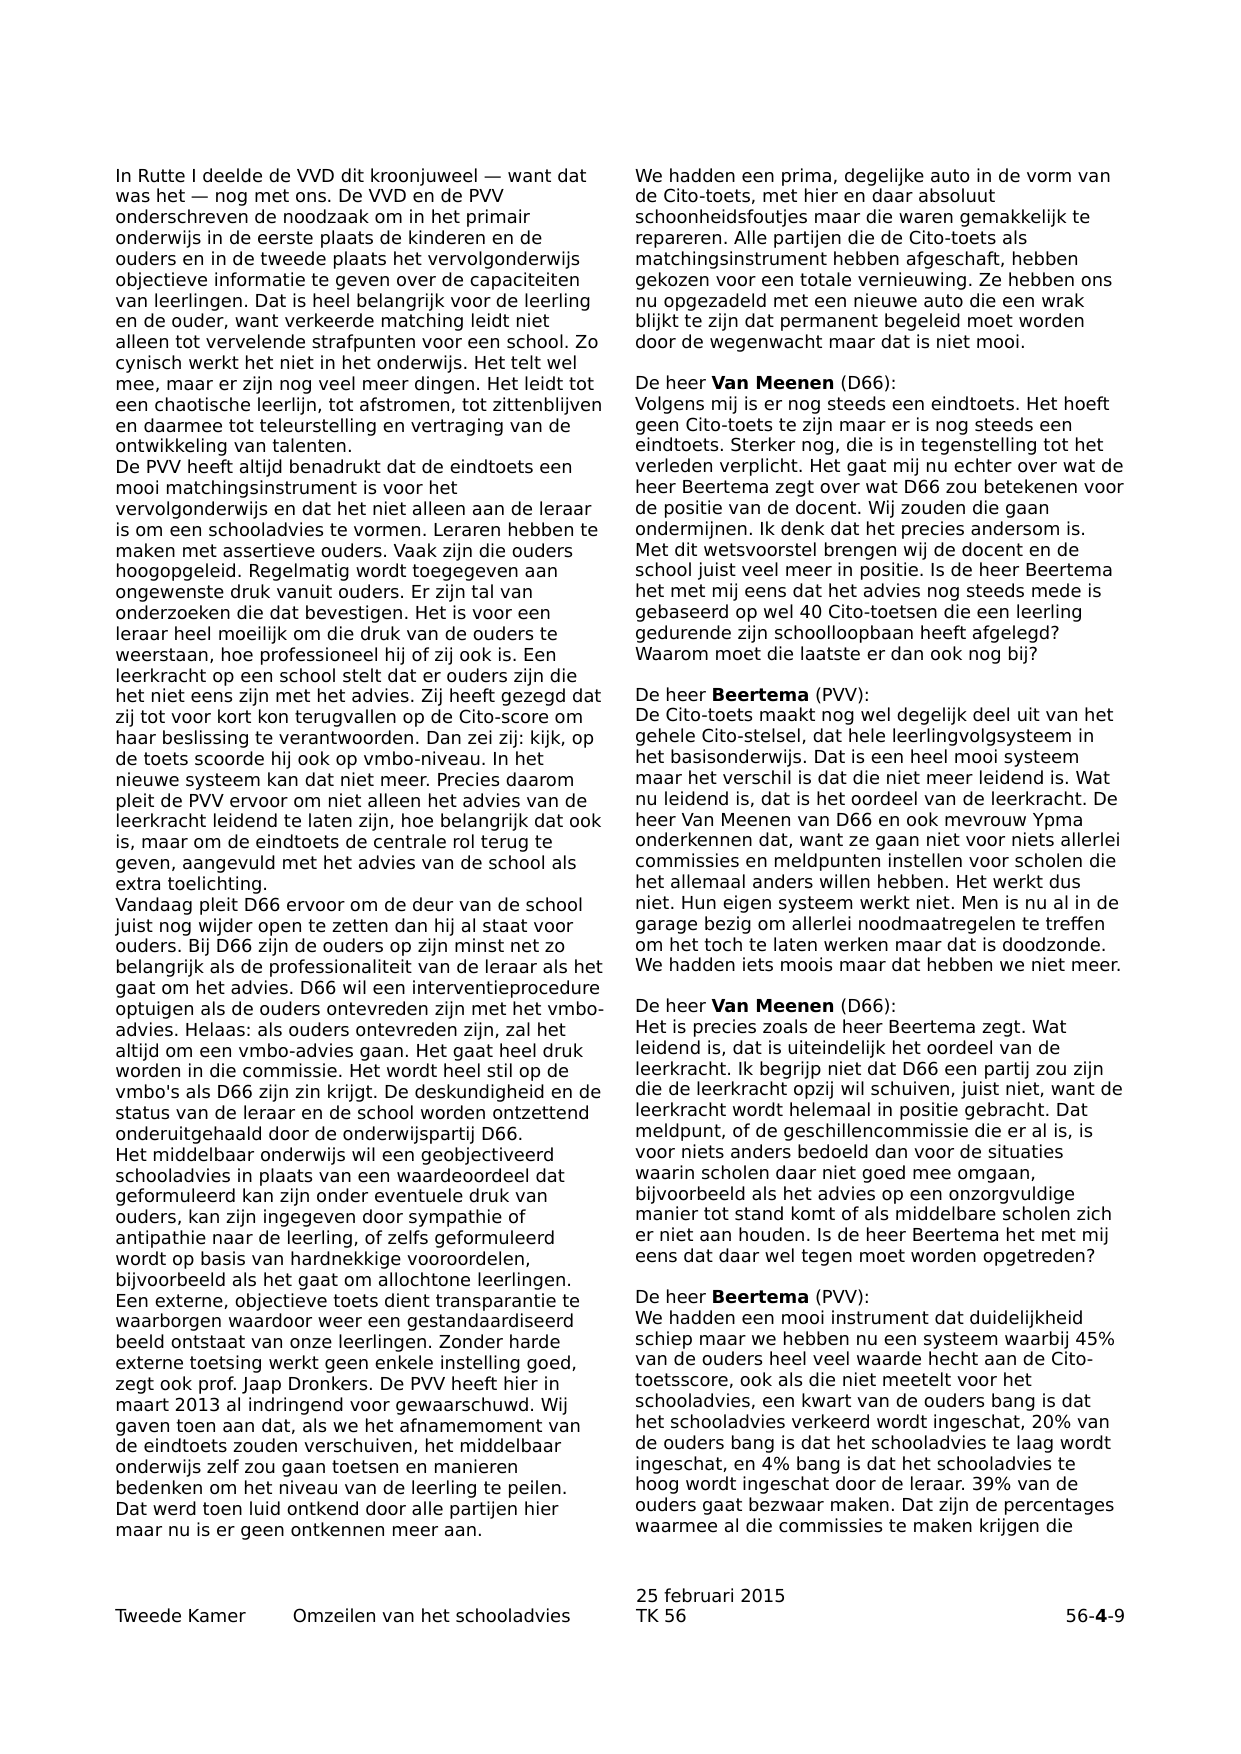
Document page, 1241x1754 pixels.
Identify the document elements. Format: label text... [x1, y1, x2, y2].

text De heer Van Meenen (D66): [635, 996, 1125, 1017]
text In Rutte I deelde de VVD dit kroonjuweel — want dat was het — nog met ons. De VVD en de PVV onderschreven de noodzaak om in het primair onderwijs in de eerste plaats de kinderen en de ouders en in de tweede plaats het vervolgonderwijs objectieve informatie te geven over de capaciteiten van leerlingen. Dat is heel belangrijk voor de leerling en de ouder, want verkeerde matching leidt niet alleen tot vervelende strafpunten voor een school. Zo cynisch werkt het niet in het onderwijs. Het telt wel mee, maar er zijn nog veel meer dingen. Het leidt tot een chaotische leerlijn, tot afstromen, tot zittenblijven en daarmee tot teleurstelling en vertraging van de ontwikkeling van talenten. [115, 165, 605, 457]
text Vandaag pleit D66 ervoor om de deur van de school juist nog wijder open te zetten dan hij al staat voor ouders. Bij D66 zijn de ouders op zijn minst net zo belangrijk als de professionaliteit van de leraar als het gaat om het advies. D66 wil een interventieprocedure optuigen als de ouders ontevreden zijn met het vmbo-advies. Helaas: als ouders ontevreden zijn, zal het altijd om een vmbo-advies gaan. Het gaat heel druk worden in die commissie. Het wordt heel stil op de vmbo's als D66 zijn zin krijgt. De deskundigheid en de status van de leraar en de school worden ontzettend onderuitgehaald door de onderwijspartij D66. [115, 894, 605, 1144]
text Het middelbaar onderwijs wil een geobjectiveerd schooladvies in plaats van een waardeoordeel dat geformuleerd kan zijn onder eventuele druk van ouders, kan zijn ingegeven door sympathie of antipathie naar de leerling, of zelfs geformuleerd wordt op basis van hardnekkige vooroordelen, bijvoorbeeld als het gaat om allochtone leerlingen. Een externe, objectieve toets dient transparantie te waarborgen waardoor weer een gestandaardiseerd beeld ontstaat van onze leerlingen. Zonder harde externe toetsing werkt geen enkele instelling goed, zegt ook prof. Jaap Dronkers. De PVV heeft hier in maart 2013 al indringend voor gewaarschuwd. Wij gaven toen aan dat, als we het afnamemoment van de eindtoets zouden verschuiven, het middelbaar onderwijs zelf zou gaan toetsen en manieren bedenken om het niveau van de leerling te peilen. Dat werd toen luid ontkend door alle partijen hier maar nu is er geen ontkennen meer aan. [115, 1144, 605, 1540]
text De heer Beertema (PVV): [635, 684, 1125, 705]
text De heer Beertema (PVV): [635, 1287, 1125, 1307]
text De PVV heeft altijd benadrukt dat de eindtoets een mooi matchingsinstrument is voor het vervolgonderwijs en dat het niet alleen aan de leraar is om een schooladvies te vormen. Leraren hebben te maken met assertieve ouders. Vaak zijn die ouders hoogopgeleid. Regelmatig wordt toegegeven aan ongewenste druk vanuit ouders. Er zijn tal van onderzoeken die dat bevestigen. Het is voor een leraar heel moeilijk om die druk van de ouders te weerstaan, hoe professioneel hij of zij ook is. Een leerkracht op een school stelt dat er ouders zijn die het niet eens zijn met het advies. Zij heeft gezegd dat zij tot voor kort kon terugvallen op de Cito-score om haar beslissing te verantwoorden. Dan zei zij: kijk, op de toets scoorde hij ook op vmbo-niveau. In het nieuwe systeem kan dat niet meer. Precies daarom pleit de PVV ervoor om niet alleen het advies van de leerkracht leidend te laten zijn, hoe belangrijk dat ook is, maar om de eindtoets de centrale rol terug te geven, aangevuld met het advies van de school als extra toelichting. [115, 457, 605, 894]
text We hadden een mooi instrument dat duidelijkheid schiep maar we hebben nu een systeem waarbij 45% van de ouders heel veel waarde hecht aan de Cito-toetsscore, ook als die niet meetelt voor het schooladvies, een kwart van de ouders bang is dat het schooladvies verkeerd wordt ingeschat, 20% van de ouders bang is dat het schooladvies te laag wordt ingeschat, en 4% bang is dat het schooladvies te hoog wordt ingeschat door de leraar. 39% van de ouders gaat bezwaar maken. Dat zijn de percentages waarmee al die commissies te maken krijgen die [635, 1307, 1125, 1537]
text De heer Van Meenen (D66): [635, 373, 1125, 393]
text Volgens mij is er nog steeds een eindtoets. Het hoeft geen Cito-toets te zijn maar er is nog steeds een eindtoets. Sterker nog, die is in tegenstelling tot het verleden verplicht. Het gaat mij nu echter over wat de heer Beertema zegt over wat D66 zou betekenen voor de positie van de docent. Wij zouden die gaan ondermijnen. Ik denk dat het precies andersom is. Met dit wetsvoorstel brengen wij de docent en de school juist veel meer in positie. Is de heer Beertema het met mij eens dat het advies nog steeds mede is gebaseerd op wel 40 Cito-toetsen die een leerling gedurende zijn schoolloopbaan heeft afgelegd? Waarom moet die laatste er dan ook nog bij? [635, 393, 1125, 664]
text Het is precies zoals de heer Beertema zegt. Wat leidend is, dat is uiteindelijk het oordeel van de leerkracht. Ik begrijp niet dat D66 een partij zou zijn die de leerkracht opzij wil schuiven, juist niet, want de leerkracht wordt helemaal in positie gebracht. Dat meldpunt, of de geschillencommissie die er al is, is voor niets anders bedoeld dan voor de situaties waarin scholen daar niet goed mee omgaan, bijvoorbeeld als het advies op een onzorgvuldige manier tot stand komt of als middelbare scholen zich er niet aan houden. Is de heer Beertema het met mij eens dat daar wel tegen moet worden opgetreden? [635, 1017, 1125, 1267]
text De Cito-toets maakt nog wel degelijk deel uit van het gehele Cito-stelsel, dat hele leerlingvolgsysteem in het basisonderwijs. Dat is een heel mooi systeem maar het verschil is dat die niet meer leidend is. Wat nu leidend is, dat is het oordeel van de leerkracht. De heer Van Meenen van D66 en ook mevrouw Ypma onderkennen dat, want ze gaan niet voor niets allerlei commissies en meldpunten instellen voor scholen die het allemaal anders willen hebben. Het werkt dus niet. Hun eigen systeem werkt niet. Men is nu al in de garage bezig om allerlei noodmaatregelen te treffen om het toch te laten werken maar dat is doodzonde. We hadden iets moois maar dat hebben we niet meer. [635, 705, 1125, 976]
text We hadden een prima, degelijke auto in de vorm van de Cito-toets, met hier en daar absoluut schoonheidsfoutjes maar die waren gemakkelijk te repareren. Alle partijen die de Cito-toets als matchingsinstrument hebben afgeschaft, hebben gekozen voor een totale vernieuwing. Ze hebben ons nu opgezadeld met een nieuwe auto die een wrak blijkt te zijn dat permanent begeleid moet worden door de wegenwacht maar dat is niet mooi. [635, 165, 1125, 353]
